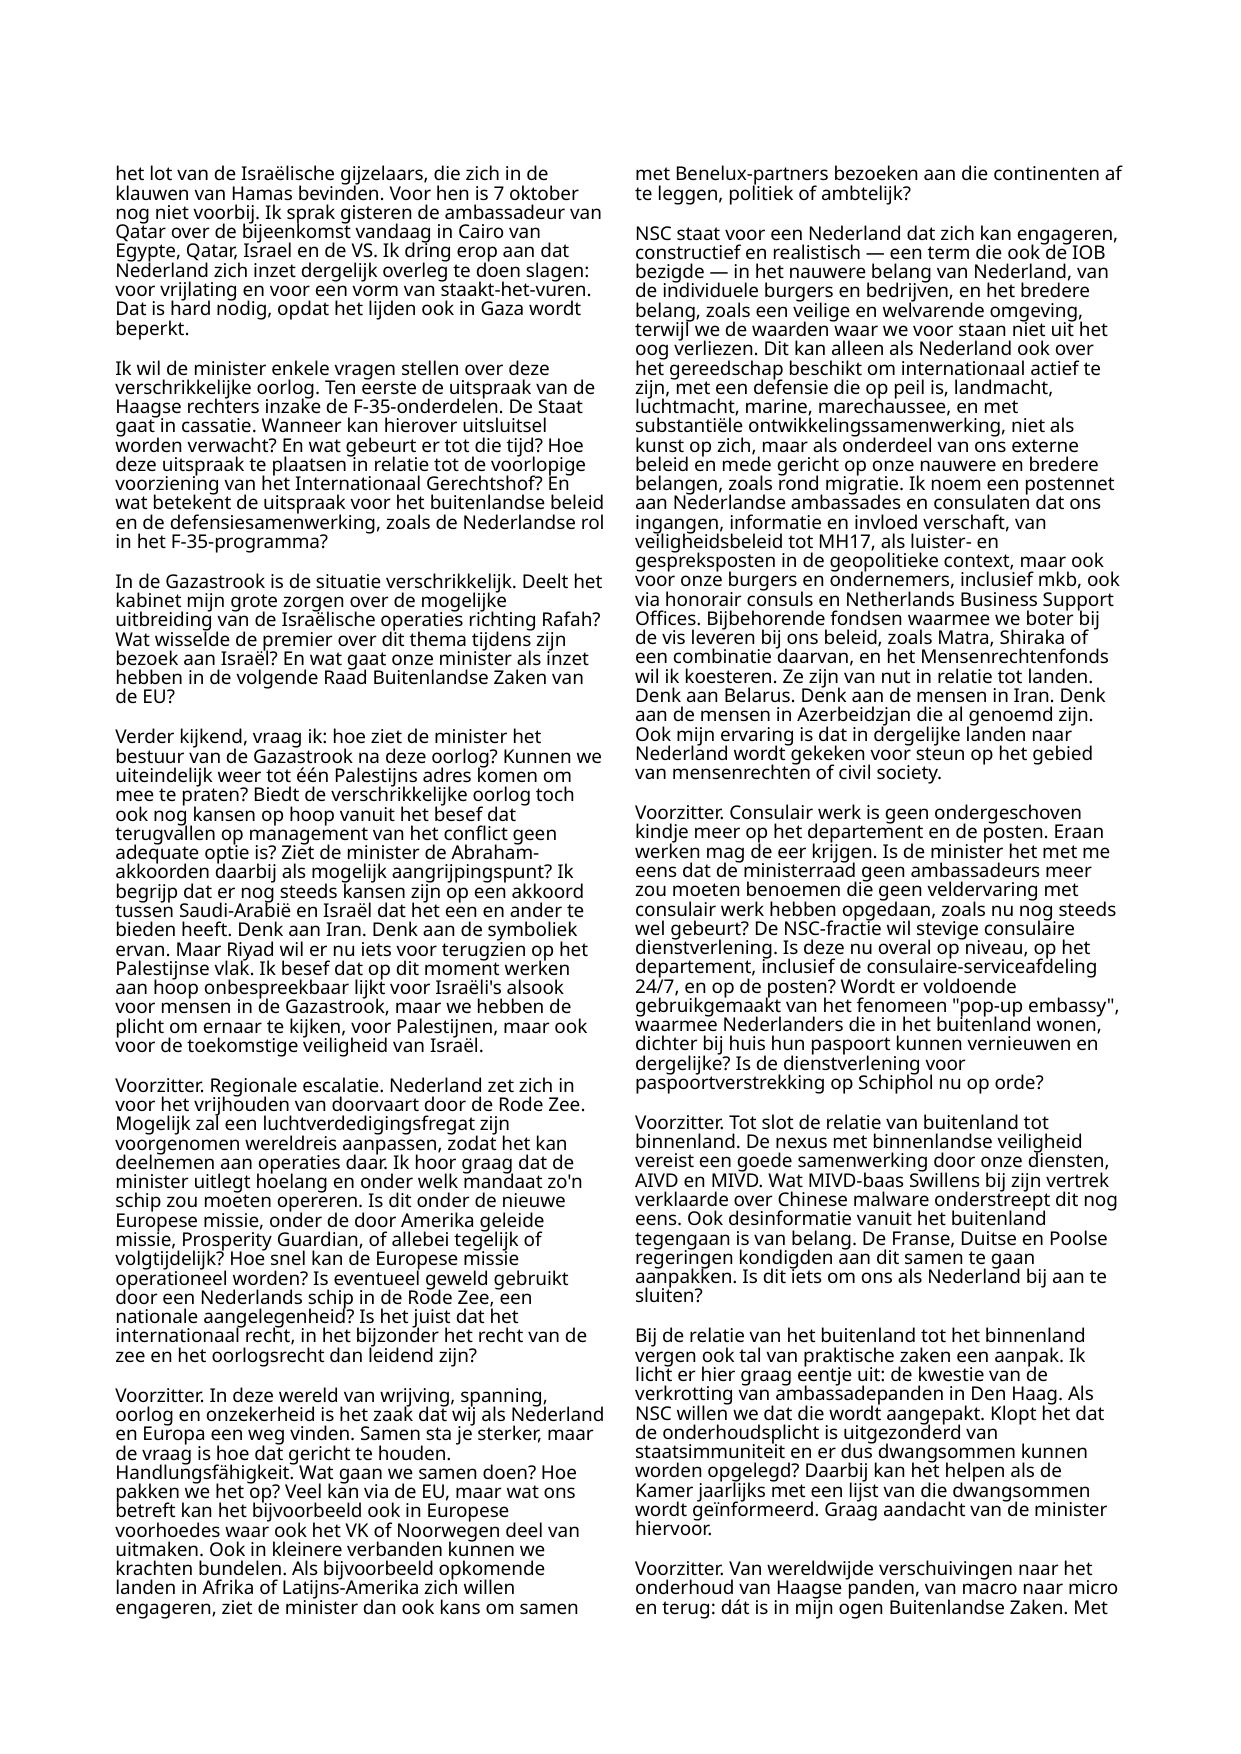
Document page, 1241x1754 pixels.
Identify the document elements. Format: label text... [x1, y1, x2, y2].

text Voorzitter. Regionale escalatie. Nederland zet zich in voor het vrijhouden van doorvaart door de Rode Zee. Mogelijk zal een luchtverdedigingsfregat zijn voorgenomen wereldreis aanpassen, zodat het kan deelnemen aan operaties daar. Ik hoor graag dat de minister uitlegt hoelang en onder welk mandaat zo'n schip zou moeten opereren. Is dit onder de nieuwe Europese missie, onder de door Amerika geleide missie, Prosperity Guardian, of allebei tegelijk of volgtijdelijk? Hoe snel kan de Europese missie operationeel worden? Is eventueel geweld gebruikt door een Nederlands schip in de Rode Zee, een nationale aangelegenheid? Is het juist dat het internationaal recht, in het bijzonder het recht van de zee en het oorlogsrecht dan leidend zijn? [115, 1077, 605, 1366]
text Voorzitter. Consulair werk is geen ondergeschoven kindje meer op het departement en de posten. Eraan werken mag de eer krijgen. Is de minister het met me eens dat de ministerraad geen ambassadeurs meer zou moeten benoemen die geen veldervaring met consulair werk hebben opgedaan, zoals nu nog steeds wel gebeurt? De NSC-fractie wil stevige consulaire dienstverlening. Is deze nu overal op niveau, op het departement, inclusief de consulaire-serviceafdeling 24/7, en op de posten? Wordt er voldoende gebruikgemaakt van het fenomeen "pop-up embassy", waarmee Nederlanders die in het buitenland wonen, dichter bij huis hun paspoort kunnen vernieuwen en dergelijke? Is de dienstverlening voor paspoortverstrekking op Schiphol nu op orde? [635, 804, 1125, 1093]
text Voorzitter. Van wereldwijde verschuivingen naar het onderhoud van Haagse panden, van macro naar micro en terug: dát is in mijn ogen Buitenlandse Zaken. Met [635, 1560, 1125, 1618]
text Ik wil de minister enkele vragen stellen over deze verschrikkelijke oorlog. Ten eerste de uitspraak van de Haagse rechters inzake de F-35-onderdelen. De Staat gaat in cassatie. Wanneer kan hierover uitsluitsel worden verwacht? En wat gebeurt er tot die tijd? Hoe deze uitspraak te plaatsen in relatie tot de voorlopige voorziening van het Internationaal Gerechtshof? En wat betekent de uitspraak voor het buitenlandse beleid en de defensiesamenwerking, zoals de Nederlandse rol in het F-35-programma? [115, 359, 605, 552]
text Verder kijkend, vraag ik: hoe ziet de minister het bestuur van de Gazastrook na deze oorlog? Kunnen we uiteindelijk weer tot één Palestijns adres komen om mee te praten? Biedt de verschrikkelijke oorlog toch ook nog kansen op hoop vanuit het besef dat terugvallen op management van het conflict geen adequate optie is? Ziet de minister de Abraham-akkoorden daarbij als mogelijk aangrijpingspunt? Ik begrijp dat er nog steeds kansen zijn op een akkoord tussen Saudi-Arabië en Israël dat het een en ander te bieden heeft. Denk aan Iran. Denk aan de symboliek ervan. Maar Riyad wil er nu iets voor terugzien op het Palestijnse vlak. Ik besef dat op dit moment werken aan hoop onbespreekbaar lijkt voor Israëli's alsook voor mensen in de Gazastrook, maar we hebben de plicht om ernaar te kijken, voor Palestijnen, maar ook voor de toekomstige veiligheid van Israël. [115, 728, 605, 1056]
text NSC staat voor een Nederland dat zich kan engageren, constructief en realistisch — een term die ook de IOB bezigde — in het nauwere belang van Nederland, van de individuele burgers en bedrijven, en het bredere belang, zoals een veilige en welvarende omgeving, terwijl we de waarden waar we voor staan niet uit het oog verliezen. Dit kan alleen als Nederland ook over het gereedschap beschikt om internationaal actief te zijn, met een defensie die op peil is, landmacht, luchtmacht, marine, marechaussee, en met substantiële ontwikkelingssamenwerking, niet als kunst op zich, maar als onderdeel van ons externe beleid en mede gericht op onze nauwere en bredere belangen, zoals rond migratie. Ik noem een postennet aan Nederlandse ambassades en consulaten dat ons ingangen, informatie en invloed verschaft, van veiligheidsbeleid tot MH17, als luister- en gespreksposten in de geopolitieke context, maar ook voor onze burgers en ondernemers, inclusief mkb, ook via honorair consuls en Netherlands Business Support Offices. Bijbehorende fondsen waarmee we boter bij de vis leveren bij ons beleid, zoals Matra, Shiraka of een combinatie daarvan, en het Mensenrechtenfonds wil ik koesteren. Ze zijn van nut in relatie tot landen. Denk aan Belarus. Denk aan de mensen in Iran. Denk aan de mensen in Azerbeidzjan die al genoemd zijn. Ook mijn ervaring is dat in dergelijke landen naar Nederland wordt gekeken voor steun op het gebied van mensenrechten of civil society. [635, 224, 1125, 783]
text Voorzitter. Tot slot de relatie van buitenland tot binnenland. De nexus met binnenlandse veiligheid vereist een goede samenwerking door onze diensten, AIVD en MIVD. Wat MIVD-baas Swillens bij zijn vertrek verklaarde over Chinese malware onderstreept dit nog eens. Ook desinformatie vanuit het buitenland tegengaan is van belang. De Franse, Duitse en Poolse regeringen kondigden aan dit samen te gaan aanpakken. Is dit iets om ons als Nederland bij aan te sluiten? [635, 1114, 1125, 1307]
text met Benelux-partners bezoeken aan die continenten af te leggen, politiek of ambtelijk? [635, 165, 1125, 204]
text Voorzitter. In deze wereld van wrijving, spanning, oorlog en onzekerheid is het zaak dat wij als Nederland en Europa een weg vinden. Samen sta je sterker, maar de vraag is hoe dat gericht te houden. Handlungsfähigkeit. Wat gaan we samen doen? Hoe pakken we het op? Veel kan via de EU, maar wat ons betreft kan het bijvoorbeeld ook in Europese voorhoedes waar ook het VK of Noorwegen deel van uitmaken. Ook in kleinere verbanden kunnen we krachten bundelen. Als bijvoorbeeld opkomende landen in Afrika of Latijns-Amerika zich willen engageren, ziet de minister dan ook kans om samen [115, 1387, 605, 1618]
text het lot van de Israëlische gijzelaars, die zich in de klauwen van Hamas bevinden. Voor hen is 7 oktober nog niet voorbij. Ik sprak gisteren de ambassadeur van Qatar over de bijeenkomst vandaag in Cairo van Egypte, Qatar, Israel en de VS. Ik dring erop aan dat Nederland zich inzet dergelijk overleg te doen slagen: voor vrijlating en voor een vorm van staakt-het-vuren. Dat is hard nodig, opdat het lijden ook in Gaza wordt beperkt. [115, 165, 605, 339]
text Bij de relatie van het buitenland tot het binnenland vergen ook tal van praktische zaken een aanpak. Ik licht er hier graag eentje uit: de kwestie van de verkrotting van ambassadepanden in Den Haag. Als NSC willen we dat die wordt aangepakt. Klopt het dat de onderhoudsplicht is uitgezonderd van staatsimmuniteit en er dus dwangsommen kunnen worden opgelegd? Daarbij kan het helpen als de Kamer jaarlijks met een lijst van die dwangsommen wordt geïnformeerd. Graag aandacht van de minister hiervoor. [635, 1327, 1125, 1539]
text In de Gazastrook is de situatie verschrikkelijk. Deelt het kabinet mijn grote zorgen over de mogelijke uitbreiding van de Israëlische operaties richting Rafah? Wat wisselde de premier over dit thema tijdens zijn bezoek aan Israël? En wat gaat onze minister als inzet hebben in de volgende Raad Buitenlandse Zaken van de EU? [115, 573, 605, 708]
